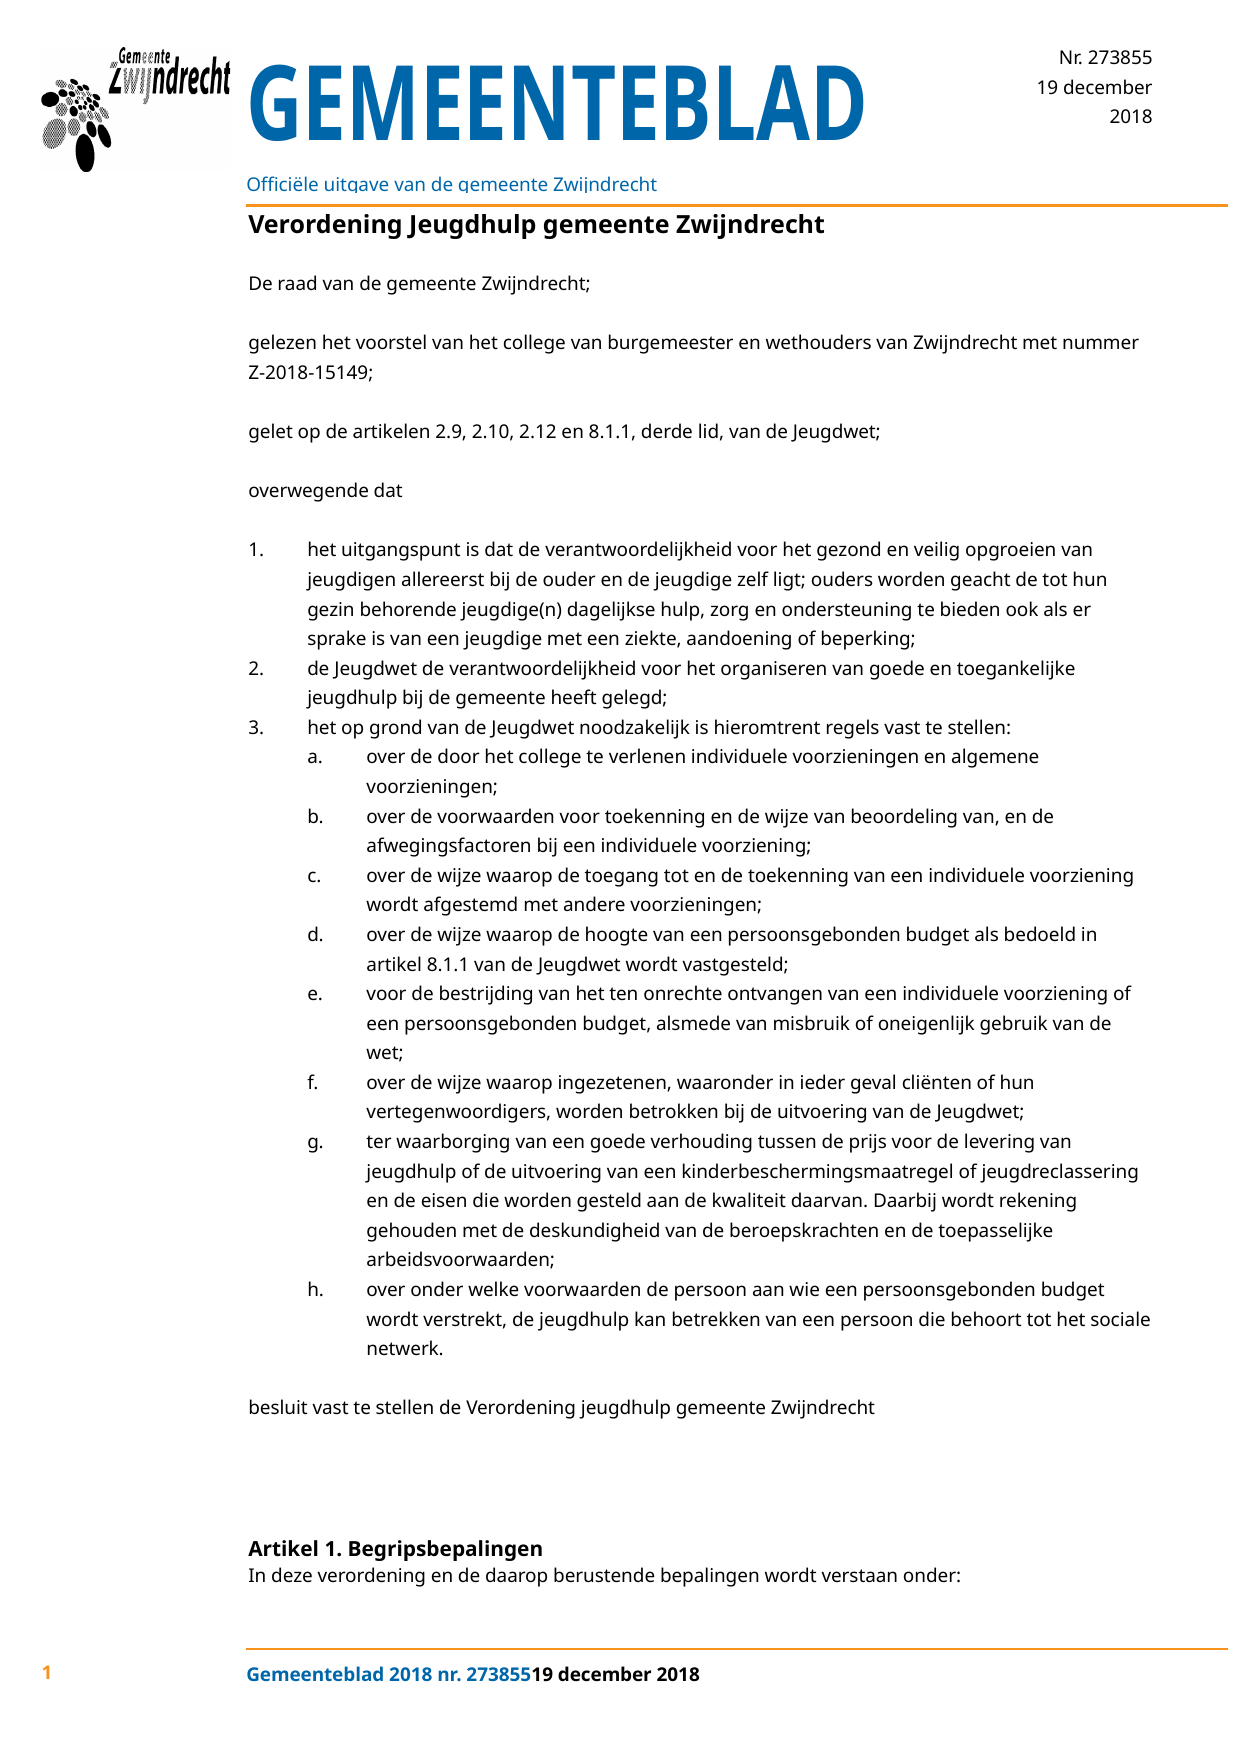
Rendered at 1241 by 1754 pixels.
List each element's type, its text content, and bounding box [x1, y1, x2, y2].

list het op grond van de Jeugdwet noodzakelijk is hieromtrent regels vast te stellen: [248, 714, 1152, 740]
list over de wijze waarop de hoogte van een persoonsgebonden budget als bedoeld in artikel 8.1.1 van de Jeugdwet wordt vastgesteld; [307, 921, 1152, 976]
list de Jeugdwet de verantwoordelijkheid voor het organiseren van goede en toegankelijke jeugdhulp bij de gemeente heeft gelegd; [248, 655, 1152, 710]
list voor de bestrijding van het ten onrechte ontvangen van een individuele voorziening of een persoonsgebonden budget, alsmede van misbruik of oneigenlijk gebruik van de wet; [307, 980, 1152, 1065]
text besluit vast te stellen de Verordening jeugdhulp gemeente Zwijndrecht [248, 1394, 1152, 1420]
text Verordening Jeugdhulp gemeente Zwijndrecht [248, 207, 1152, 241]
list het uitgangspunt is dat de verantwoordelijkheid voor het gezond en veilig opgroeien van jeugdigen allereerst bij de ouder en de jeugdige zelf ligt; ouders worden geacht de tot hun gezin behorende jeugdige(n) dagelijkse hulp, zorg en ondersteuning te bieden ook als er sprake is van een jeugdige met een ziekte, aandoening of beperking; [248, 537, 1152, 651]
list ter waarborging van een goede verhouding tussen de prijs voor de levering van jeugdhulp of de uitvoering van een kinderbeschermingsmaatregel of jeugdreclassering en de eisen die worden gesteld aan de kwaliteit daarvan. Daarbij wordt rekening gehouden met de deskundigheid van de beroepskrachten en de toepasselijke arbeidsvoorwaarden; [307, 1128, 1152, 1272]
text In deze verordening en de daarop berustende bepalingen wordt verstaan onder: [248, 1562, 1152, 1588]
picture [41, 47, 231, 172]
list over de door het college te verlenen individuele voorzieningen en algemene voorzieningen; [307, 744, 1152, 799]
list over onder welke voorwaarden de persoon aan wie een persoonsgebonden budget wordt verstrekt, de jeugdhulp kan betrekken van een persoon die behoort tot het sociale netwerk. [307, 1276, 1152, 1361]
text overwegende dat [248, 477, 1152, 503]
list over de wijze waarop ingezetenen, waaronder in ieder geval cliënten of hun vertegenwoordigers, worden betrokken bij de uitvoering van de Jeugdwet; [307, 1069, 1152, 1124]
text De raad van de gemeente Zwijndrecht; [248, 270, 1152, 296]
text Artikel 1. Begripsbepalingen [248, 1534, 1152, 1562]
text gelet op de artikelen 2.9, 2.10, 2.12 en 8.1.1, derde lid, van de Jeugdwet; [248, 418, 1152, 444]
list over de voorwaarden voor toekenning en de wijze van beoordeling van, en de afwegingsfactoren bij een individuele voorziening; [307, 803, 1152, 858]
text gelezen het voorstel van het college van burgemeester en wethouders van Zwijndrecht met nummer Z-2018-15149; [248, 329, 1152, 385]
list over de wijze waarop de toegang tot en de toekenning van een individuele voorziening wordt afgestemd met andere voorzieningen; [307, 862, 1152, 917]
